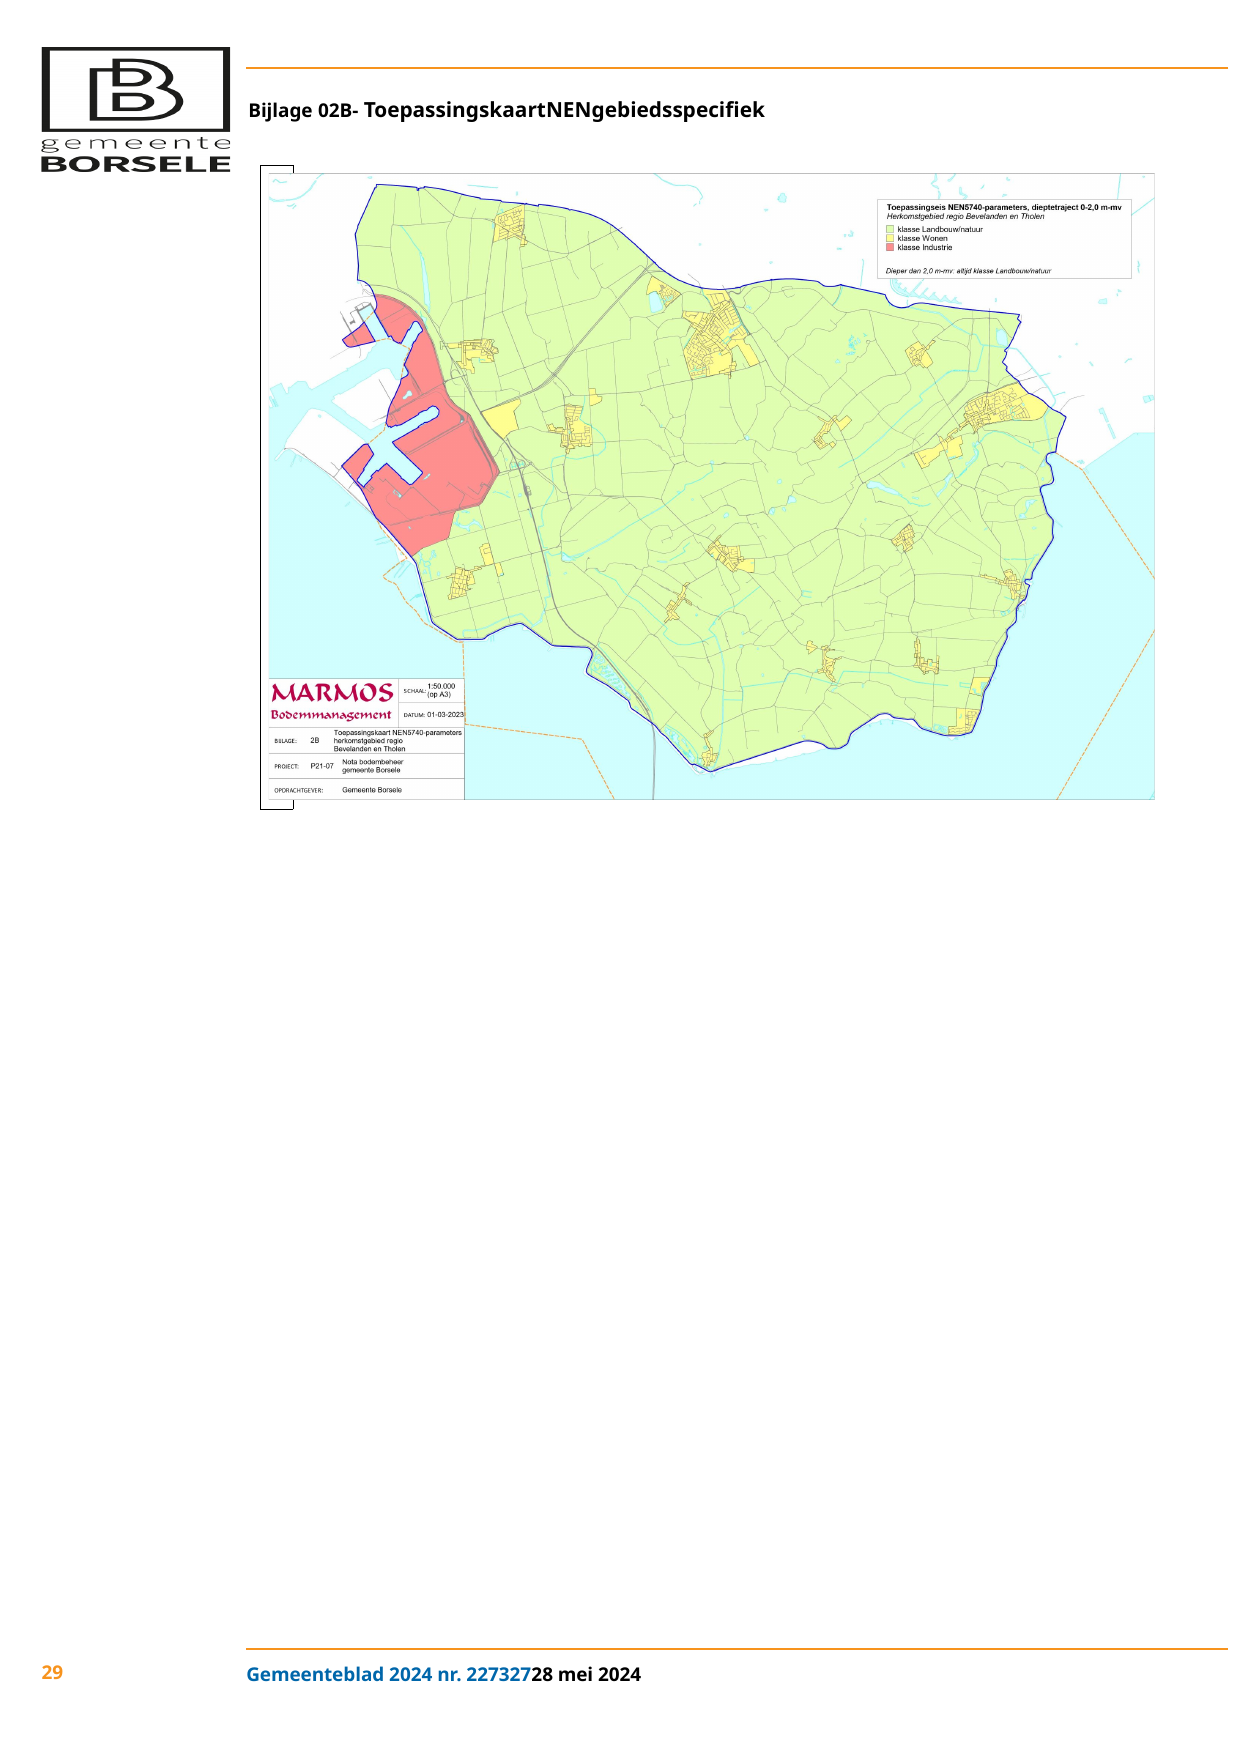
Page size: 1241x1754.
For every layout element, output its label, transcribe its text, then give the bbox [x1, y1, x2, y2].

text Bijlage 02B- ToepassingskaartNENgebiedsspecifiek [248, 95, 1152, 123]
picture [268, 173, 1155, 800]
picture [41, 47, 231, 172]
